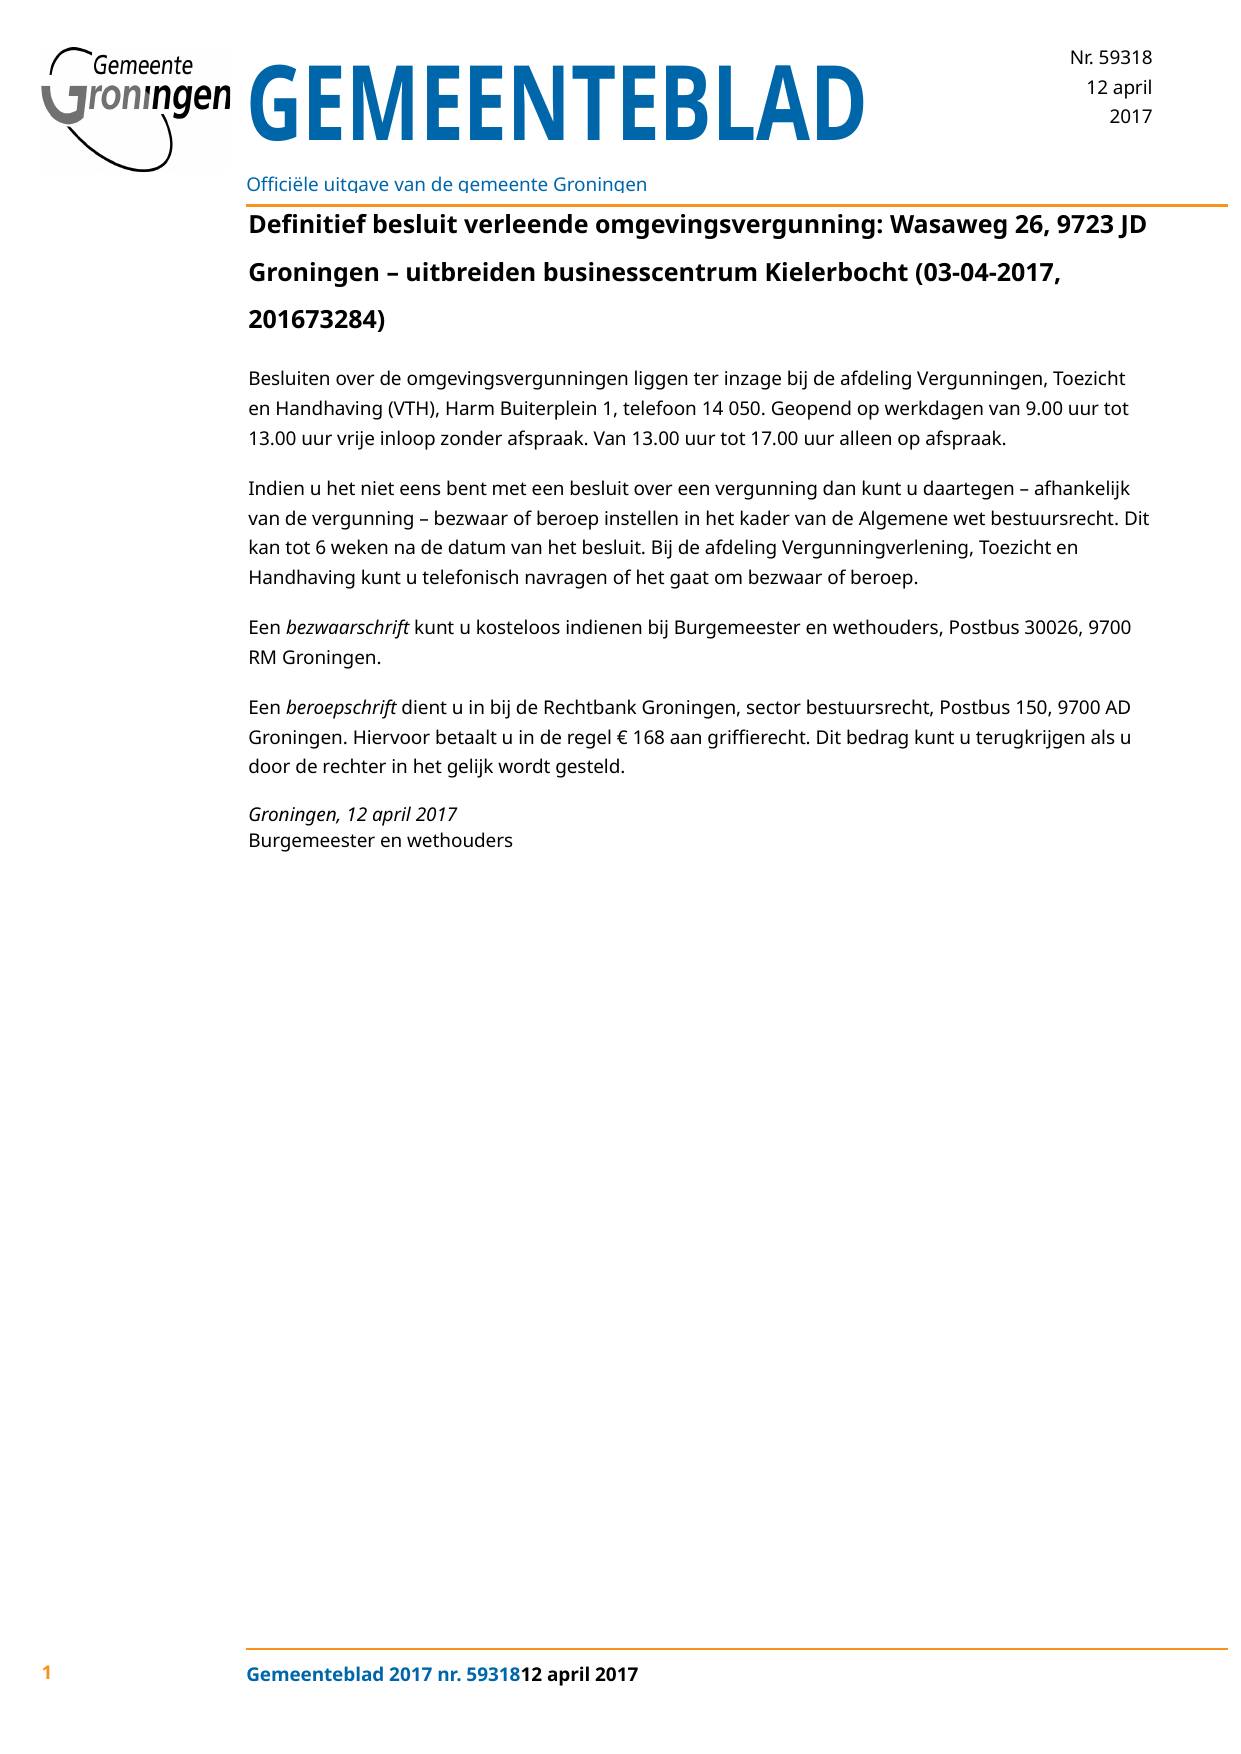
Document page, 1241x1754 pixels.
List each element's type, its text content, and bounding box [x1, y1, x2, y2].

text Definitief besluit verleende omgevingsvergunning: Wasaweg 26, 9723 JD Groningen – uitbreiden businesscentrum Kielerbocht (03-04-2017, 201673284) [248, 207, 1152, 336]
text Burgemeester en wethouders [248, 827, 1152, 853]
text Een beroepschrift dient u in bij de Rechtbank Groningen, sector bestuursrecht, Postbus 150, 9700 AD Groningen. Hiervoor betaalt u in de regel € 168 aan griffierecht. Dit bedrag kunt u terugkrijgen als u door de rechter in het gelijk wordt gesteld. [248, 694, 1152, 779]
text Indien u het niet eens bent met een besluit over een vergunning dan kunt u daartegen – afhankelijk van de vergunning – bezwaar of beroep instellen in het kader van de Algemene wet bestuursrecht. Dit kan tot 6 weken na de datum van het besluit. Bij de afdeling Vergunningverlening, Toezicht en Handhaving kunt u telefonisch navragen of het gaat om bezwaar of beroep. [248, 475, 1152, 589]
text Een bezwaarschrift kunt u kosteloos indienen bij Burgemeester en wethouders, Postbus 30026, 9700 RM Groningen. [248, 614, 1152, 669]
text Groningen, 12 april 2017 [248, 801, 1152, 827]
picture [41, 47, 231, 172]
text Besluiten over de omgevingsvergunningen liggen ter inzage bij de afdeling Vergunningen, Toezicht en Handhaving (VTH), Harm Buiterplein 1, telefoon 14 050. Geopend op werkdagen van 9.00 uur tot 13.00 uur vrije inloop zonder afspraak. Van 13.00 uur tot 17.00 uur alleen op afspraak. [248, 366, 1152, 450]
